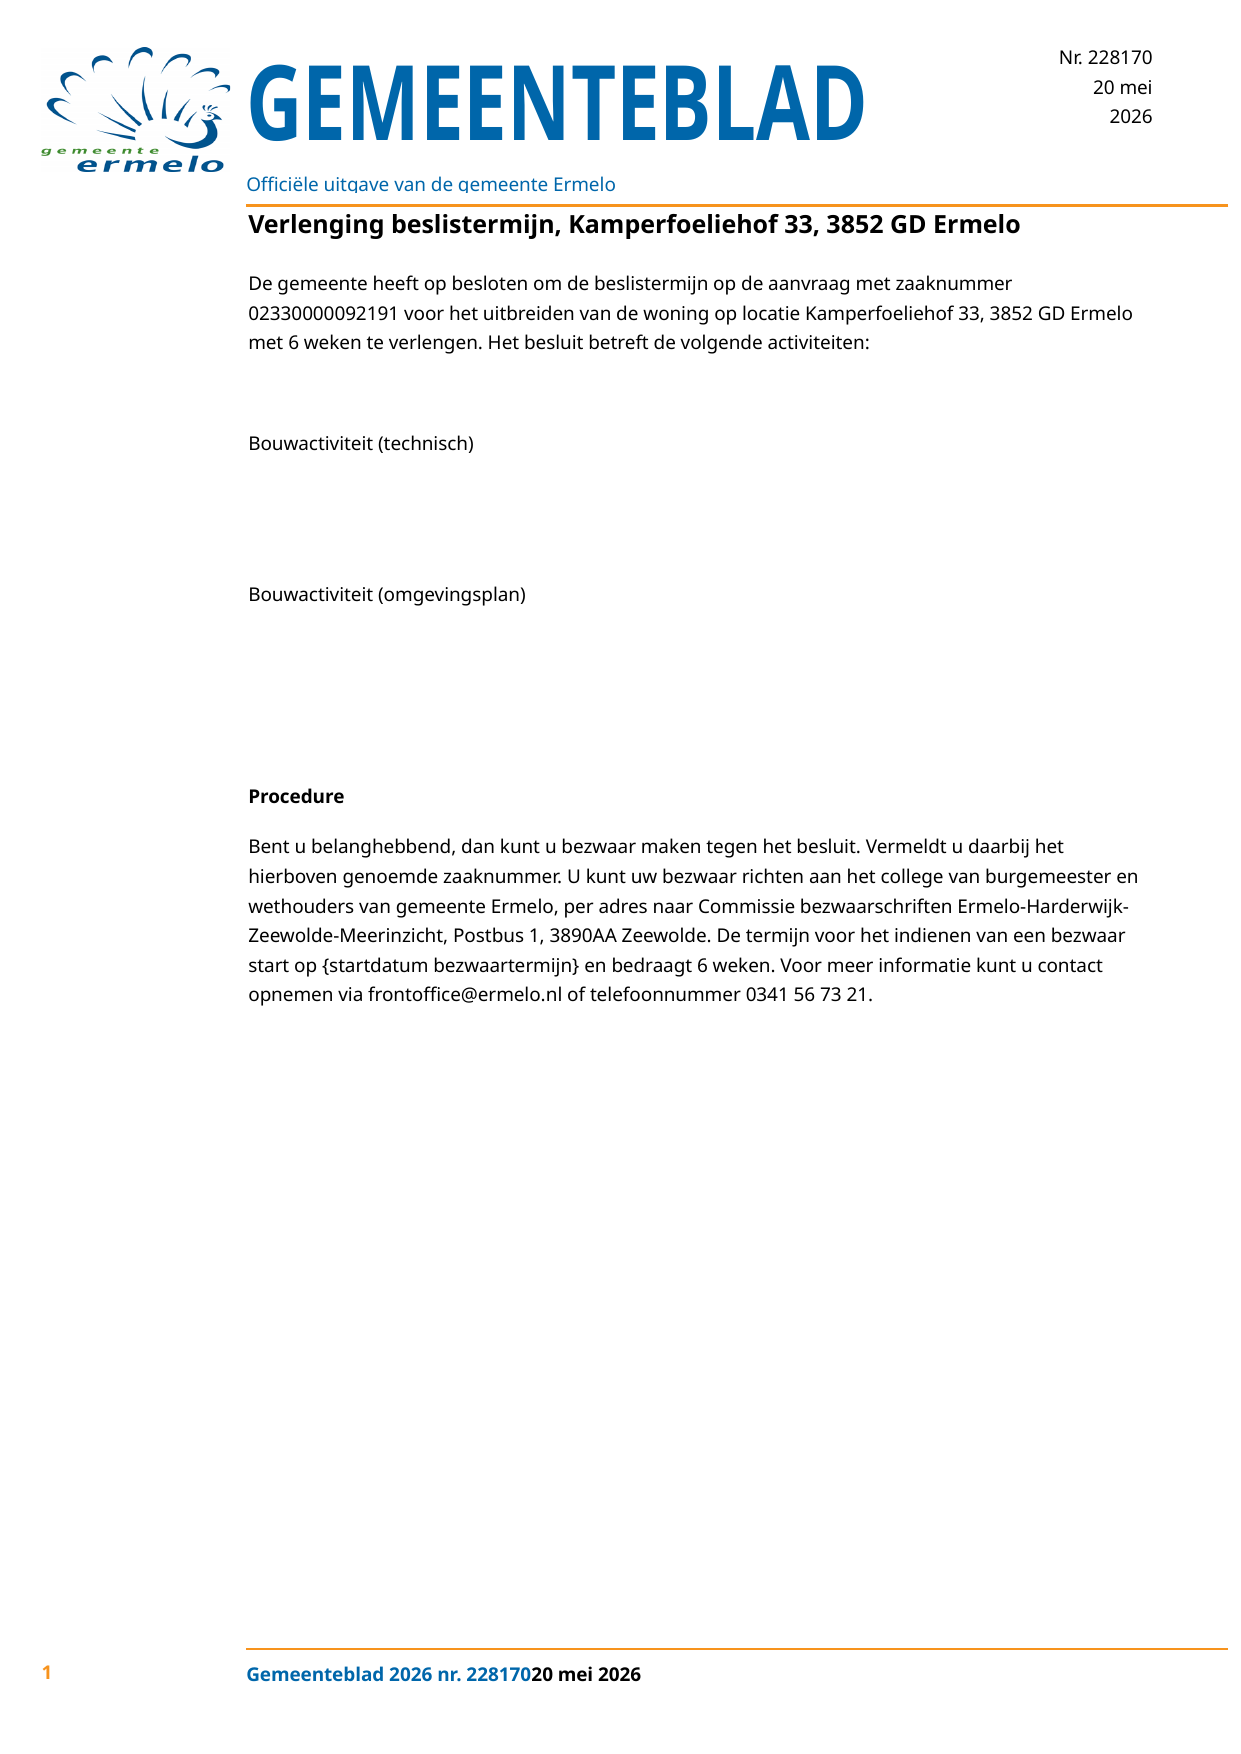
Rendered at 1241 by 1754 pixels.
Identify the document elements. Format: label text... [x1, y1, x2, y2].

text De gemeente heeft op besloten om de beslistermijn op de aanvraag met zaaknummer 02330000092191 voor het uitbreiden van de woning op locatie Kamperfoeliehof 33, 3852 GD Ermelo met 6 weken te verlengen. Het besluit betreft de volgende activiteiten: [248, 270, 1152, 355]
text Bouwactiviteit (omgevingsplan) [248, 582, 1152, 607]
text Procedure [248, 783, 1152, 809]
picture [41, 47, 231, 172]
text Bouwactiviteit (technisch) [248, 430, 1152, 456]
text Bent u belanghebbend, dan kunt u bezwaar maken tegen het besluit. Vermeldt u daarbij het hierboven genoemde zaaknummer. U kunt uw bezwaar richten aan het college van burgemeester en wethouders van gemeente Ermelo, per adres naar Commissie bezwaarschriften Ermelo-Harderwijk-Zeewolde-Meerinzicht, Postbus 1, 3890AA Zeewolde. De termijn voor het indienen van een bezwaar start op {startdatum bezwaartermijn} en bedraagt 6 weken. Voor meer informatie kunt u contact opnemen via frontoffice@ermelo.nl of telefoonnummer 0341 56 73 21. [248, 834, 1152, 1007]
text Verlenging beslistermijn, Kamperfoeliehof 33, 3852 GD Ermelo [248, 207, 1152, 241]
